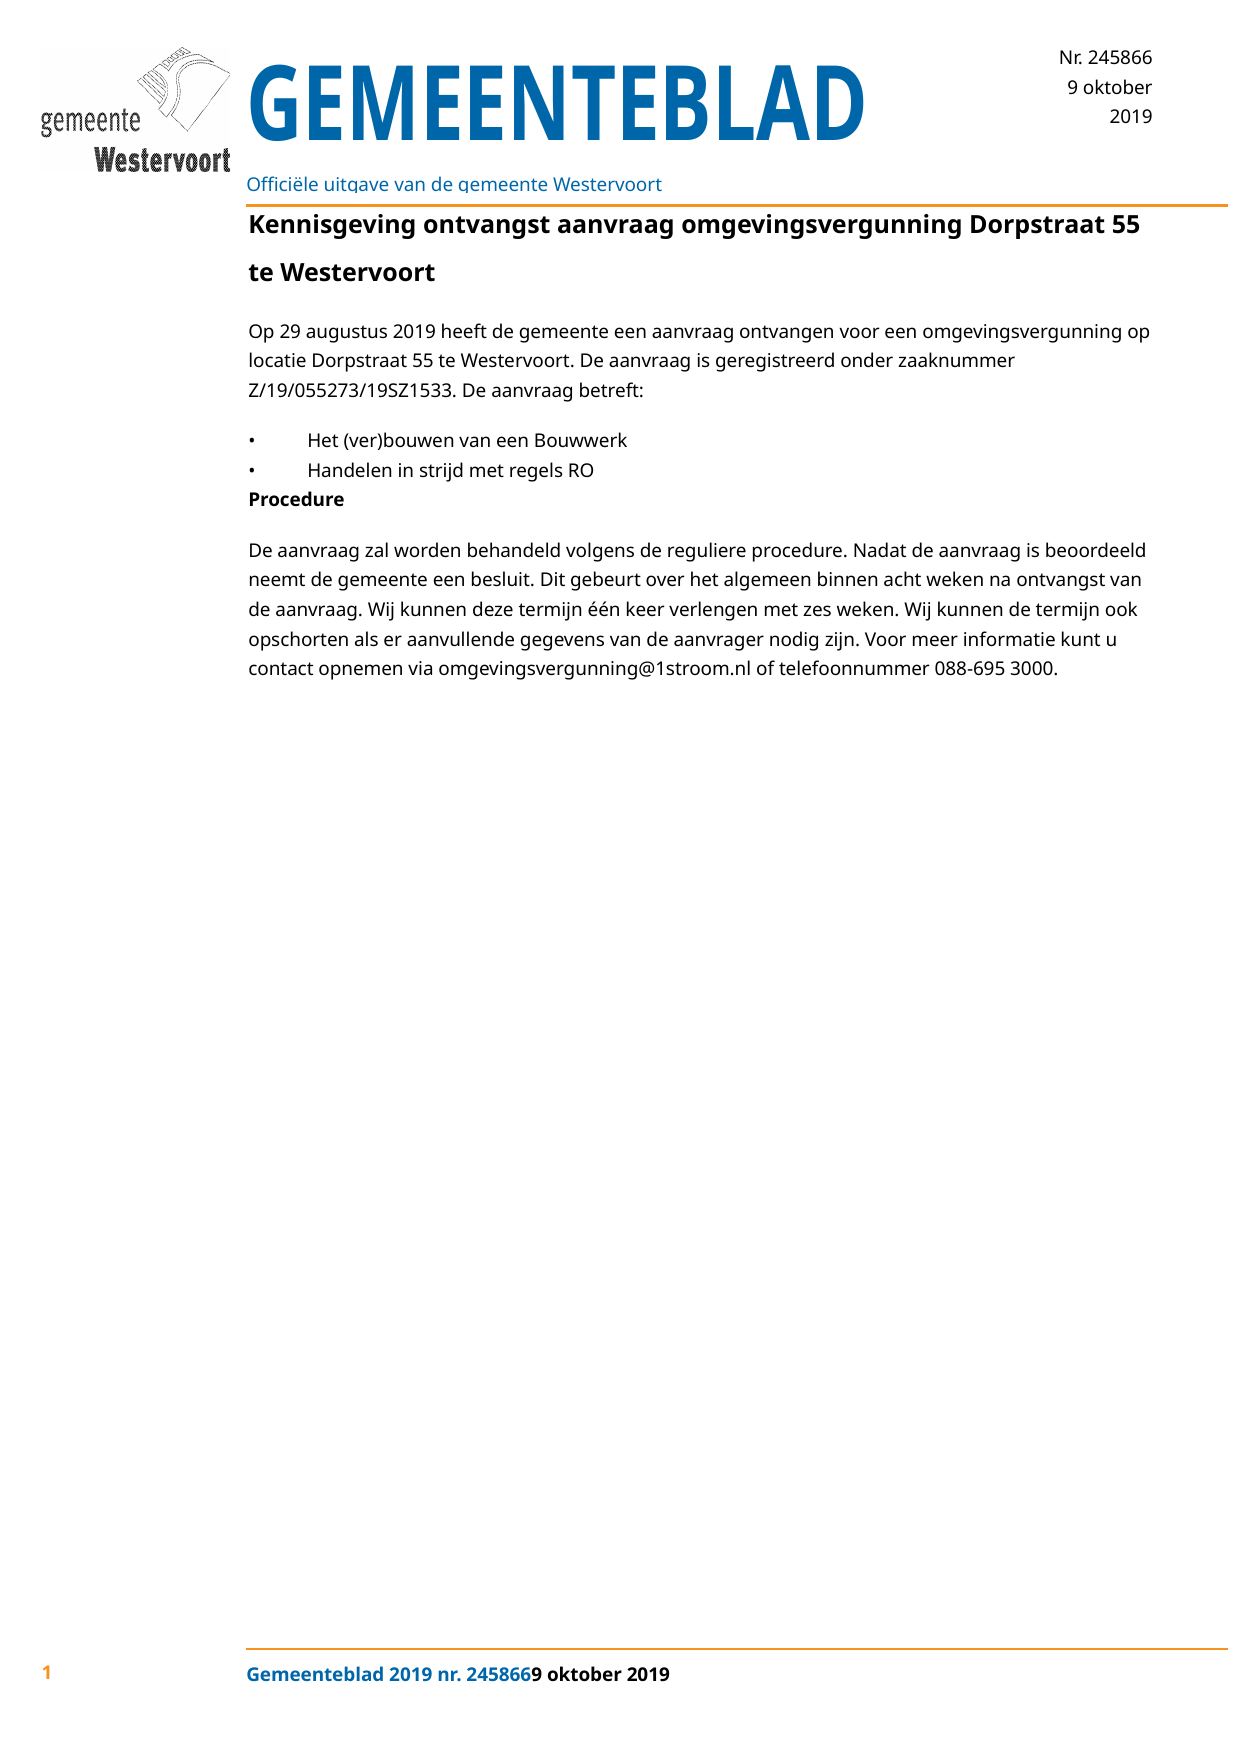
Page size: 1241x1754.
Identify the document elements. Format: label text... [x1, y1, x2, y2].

list Het (ver)bouwen van een Bouwwerk [248, 427, 1152, 453]
list Handelen in strijd met regels RO [248, 457, 1152, 483]
text Op 29 augustus 2019 heeft de gemeente een aanvraag ontvangen voor een omgevingsvergunning op locatie Dorpstraat 55 te Westervoort. De aanvraag is geregistreerd onder zaaknummer Z/19/055273/19SZ1533. De aanvraag betreft: [248, 318, 1152, 403]
picture [41, 47, 231, 172]
text De aanvraag zal worden behandeld volgens de reguliere procedure. Nadat de aanvraag is beoordeeld neemt de gemeente een besluit. Dit gebeurt over het algemeen binnen acht weken na ontvangst van de aanvraag. Wij kunnen deze termijn één keer verlengen met zes weken. Wij kunnen de termijn ook opschorten als er aanvullende gegevens van de aanvrager nodig zijn. Voor meer informatie kunt u contact opnemen via omgevingsvergunning@1stroom.nl of telefoonnummer 088-695 3000. [248, 537, 1152, 681]
text Procedure [248, 487, 1152, 512]
text Kennisgeving ontvangst aanvraag omgevingsvergunning Dorpstraat 55 te Westervoort [248, 207, 1152, 288]
